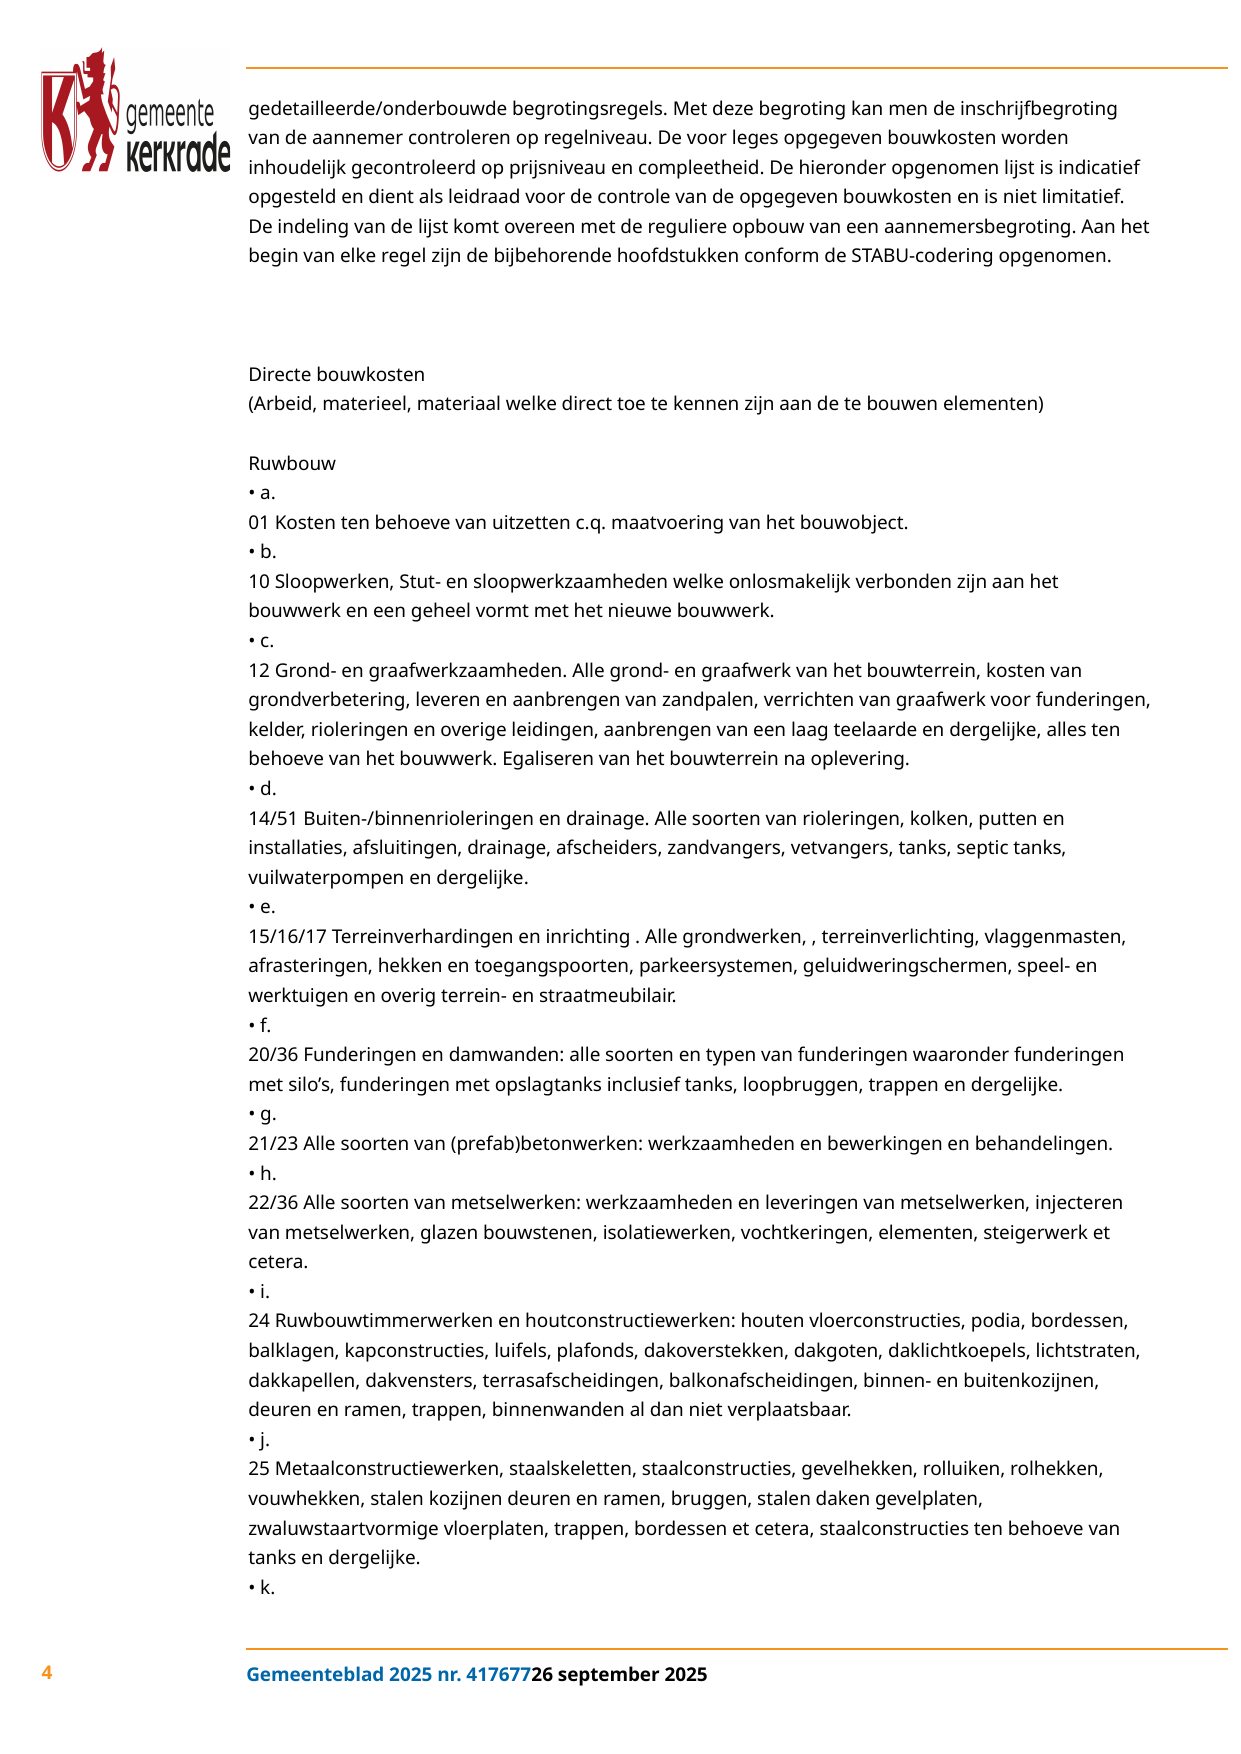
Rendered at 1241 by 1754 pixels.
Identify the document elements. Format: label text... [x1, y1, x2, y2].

text • g. [248, 1101, 1152, 1126]
text 10 Sloopwerken, Stut- en sloopwerkzaamheden welke onlosmakelijk verbonden zijn aan het bouwwerk en een geheel vormt met het nieuwe bouwwerk. [248, 568, 1152, 623]
text 15/16/17 Terreinverhardingen en inrichting . Alle grondwerken, , terreinverlichting, vlaggenmasten, afrasteringen, hekken en toegangspoorten, parkeersystemen, geluidweringschermen, speel- en werktuigen en overig terrein- en straatmeubilair. [248, 923, 1152, 1008]
text • i. [248, 1278, 1152, 1304]
text Directe bouwkosten [248, 361, 1152, 387]
text 25 Metaalconstructiewerken, staalskeletten, staalconstructies, gevelhekken, rolluiken, rolhekken, vouwhekken, stalen kozijnen deuren en ramen, bruggen, stalen daken gevelplaten, zwaluwstaartvormige vloerplaten, trappen, bordessen et cetera, staalconstructies ten behoeve van tanks en dergelijke. [248, 1456, 1152, 1570]
text • j. [248, 1426, 1152, 1452]
picture [41, 47, 231, 172]
text 21/23 Alle soorten van (prefab)betonwerken: werkzaamheden en bewerkingen en behandelingen. [248, 1130, 1152, 1156]
text • d. [248, 775, 1152, 801]
text Ruwbouw [248, 450, 1152, 476]
text 12 Grond- en graafwerkzaamheden. Alle grond- en graafwerk van het bouwterrein, kosten van grondverbetering, leveren en aanbrengen van zandpalen, verrichten van graafwerk voor funderingen, kelder, rioleringen en overige leidingen, aanbrengen van een laag teelaarde en dergelijke, alles ten behoeve van het bouwwerk. Egaliseren van het bouwterrein na oplevering. [248, 657, 1152, 771]
text 22/36 Alle soorten van metselwerken: werkzaamheden en leveringen van metselwerken, injecteren van metselwerken, glazen bouwstenen, isolatiewerken, vochtkeringen, elementen, steigerwerk et cetera. [248, 1189, 1152, 1274]
text • f. [248, 1012, 1152, 1038]
text • c. [248, 627, 1152, 653]
text • k. [248, 1574, 1152, 1600]
text 01 Kosten ten behoeve van uitzetten c.q. maatvoering van het bouwobject. [248, 509, 1152, 535]
text • h. [248, 1160, 1152, 1186]
text gedetailleerde/onderbouwde begrotingsregels. Met deze begroting kan men de inschrijfbegroting van de aannemer controleren op regelniveau. De voor leges opgegeven bouwkosten worden inhoudelijk gecontroleerd op prijsniveau en compleetheid. De hieronder opgenomen lijst is indicatief opgesteld en dient als leidraad voor de controle van de opgegeven bouwkosten en is niet limitatief. De indeling van de lijst komt overeen met de reguliere opbouw van een aannemersbegroting. Aan het begin van elke regel zijn de bijbehorende hoofdstukken conform de STABU-codering opgenomen. [248, 95, 1152, 268]
text 14/51 Buiten-/binnenrioleringen en drainage. Alle soorten van rioleringen, kolken, putten en installaties, afsluitingen, drainage, afscheiders, zandvangers, vetvangers, tanks, septic tanks, vuilwaterpompen en dergelijke. [248, 805, 1152, 890]
text • b. [248, 538, 1152, 564]
text 20/36 Funderingen en damwanden: alle soorten en typen van funderingen waaronder funderingen met silo’s, funderingen met opslagtanks inclusief tanks, loopbruggen, trappen en dergelijke. [248, 1041, 1152, 1097]
text • e. [248, 893, 1152, 919]
text • a. [248, 479, 1152, 505]
text 24 Ruwbouwtimmerwerken en houtconstructiewerken: houten vloerconstructies, podia, bordessen, balklagen, kapconstructies, luifels, plafonds, dakoverstekken, dakgoten, daklichtkoepels, lichtstraten, dakkapellen, dakvensters, terrasafscheidingen, balkonafscheidingen, binnen- en buitenkozijnen, deuren en ramen, trappen, binnenwanden al dan niet verplaatsbaar. [248, 1308, 1152, 1422]
text (Arbeid, materieel, materiaal welke direct toe te kennen zijn aan de te bouwen elementen) [248, 391, 1152, 416]
